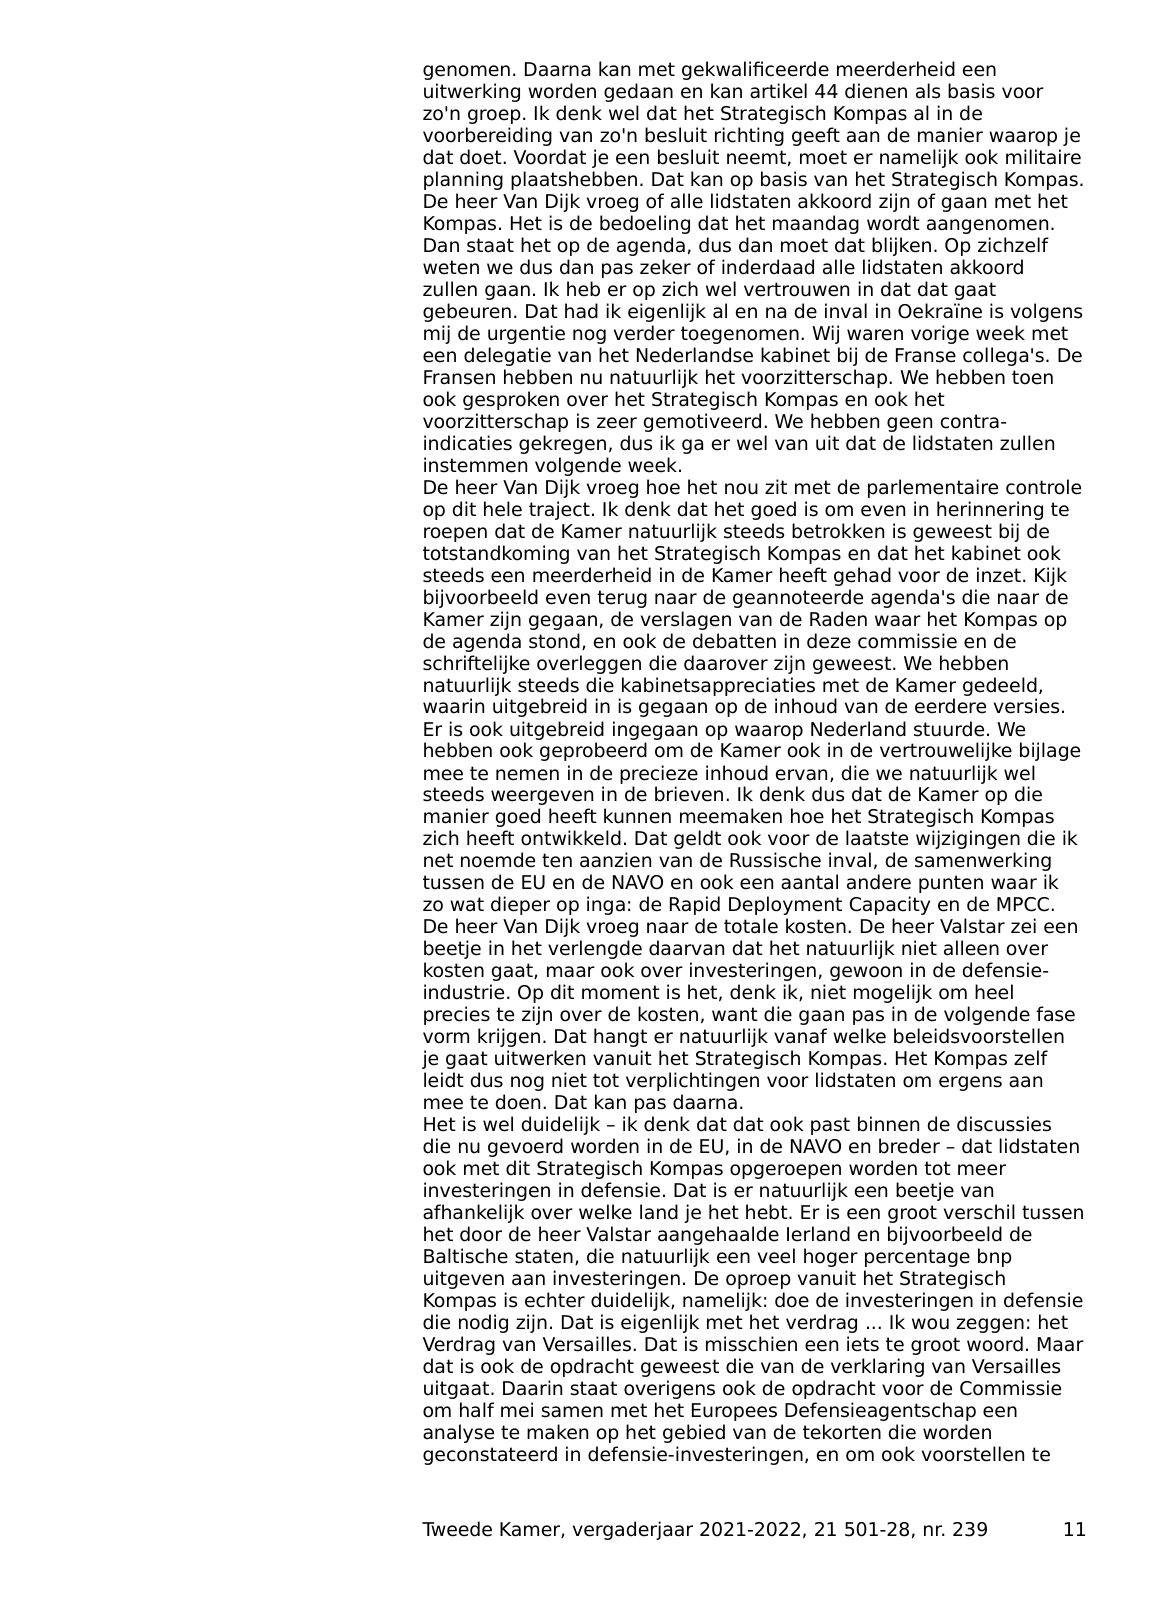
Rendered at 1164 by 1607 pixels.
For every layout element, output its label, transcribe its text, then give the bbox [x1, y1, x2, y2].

text De heer Van Dijk vroeg of alle lidstaten akkoord zijn of gaan met het Kompas. Het is de bedoeling dat het maandag wordt aangenomen. Dan staat het op de agenda, dus dan moet dat blijken. Op zichzelf weten we dus dan pas zeker of inderdaad alle lidstaten akkoord zullen gaan. Ik heb er op zich wel vertrouwen in dat dat gaat gebeuren. Dat had ik eigenlijk al en na de inval in Oekraïne is volgens mij de urgentie nog verder toegenomen. Wij waren vorige week met een delegatie van het Nederlandse kabinet bij de Franse collega's. De Fransen hebben nu natuurlijk het voorzitterschap. We hebben toen ook gesproken over het Strategisch Kompas en ook het voorzitterschap is zeer gemotiveerd. We hebben geen contra-indicaties gekregen, dus ik ga er wel van uit dat de lidstaten zullen instemmen volgende week. [422, 191, 1087, 477]
text De heer Van Dijk vroeg naar de totale kosten. De heer Valstar zei een beetje in het verlengde daarvan dat het natuurlijk niet alleen over kosten gaat, maar ook over investeringen, gewoon in de defensie-industrie. Op dit moment is het, denk ik, niet mogelijk om heel precies te zijn over de kosten, want die gaan pas in de volgende fase vorm krijgen. Dat hangt er natuurlijk vanaf welke beleidsvoorstellen je gaat uitwerken vanuit het Strategisch Kompas. Het Kompas zelf leidt dus nog niet tot verplichtingen voor lidstaten om ergens aan mee te doen. Dat kan pas daarna. [422, 916, 1087, 1114]
text De heer Van Dijk vroeg hoe het nou zit met de parlementaire controle op dit hele traject. Ik denk dat het goed is om even in herinnering te roepen dat de Kamer natuurlijk steeds betrokken is geweest bij de totstandkoming van het Strategisch Kompas en dat het kabinet ook steeds een meerderheid in de Kamer heeft gehad voor de inzet. Kijk bijvoorbeeld even terug naar de geannoteerde agenda's die naar de Kamer zijn gegaan, de verslagen van de Raden waar het Kompas op de agenda stond, en ook de debatten in deze commissie en de schriftelijke overleggen die daarover zijn geweest. We hebben natuurlijk steeds die kabinetsappreciaties met de Kamer gedeeld, waarin uitgebreid in is gegaan op de inhoud van de eerdere versies. Er is ook uitgebreid ingegaan op waarop Nederland stuurde. We hebben ook geprobeerd om de Kamer ook in de vertrouwelijke bijlage mee te nemen in de precieze inhoud ervan, die we natuurlijk wel steeds weergeven in de brieven. Ik denk dus dat de Kamer op die manier goed heeft kunnen meemaken hoe het Strategisch Kompas zich heeft ontwikkeld. Dat geldt ook voor de laatste wijzigingen die ik net noemde ten aanzien van de Russische inval, de samenwerking tussen de EU en de NAVO en ook een aantal andere punten waar ik zo wat dieper op inga: de Rapid Deployment Capacity en de MPCC. [422, 477, 1087, 916]
text genomen. Daarna kan met gekwalificeerde meerderheid een uitwerking worden gedaan en kan artikel 44 dienen als basis voor zo'n groep. Ik denk wel dat het Strategisch Kompas al in de voorbereiding van zo'n besluit richting geeft aan de manier waarop je dat doet. Voordat je een besluit neemt, moet er namelijk ook militaire planning plaatshebben. Dat kan op basis van het Strategisch Kompas. [422, 59, 1087, 191]
text Het is wel duidelijk – ik denk dat dat ook past binnen de discussies die nu gevoerd worden in de EU, in de NAVO en breder – dat lidstaten ook met dit Strategisch Kompas opgeroepen worden tot meer investeringen in defensie. Dat is er natuurlijk een beetje van afhankelijk over welke land je het hebt. Er is een groot verschil tussen het door de heer Valstar aangehaalde Ierland en bijvoorbeeld de Baltische staten, die natuurlijk een veel hoger percentage bnp uitgeven aan investeringen. De oproep vanuit het Strategisch Kompas is echter duidelijk, namelijk: doe de investeringen in defensie die nodig zijn. Dat is eigenlijk met het verdrag ... Ik wou zeggen: het Verdrag van Versailles. Dat is misschien een iets te groot woord. Maar dat is ook de opdracht geweest die van de verklaring van Versailles uitgaat. Daarin staat overigens ook de opdracht voor de Commissie om half mei samen met het Europees Defensieagentschap een analyse te maken op het gebied van de tekorten die worden geconstateerd in defensie-investeringen, en om ook voorstellen te [422, 1114, 1087, 1466]
